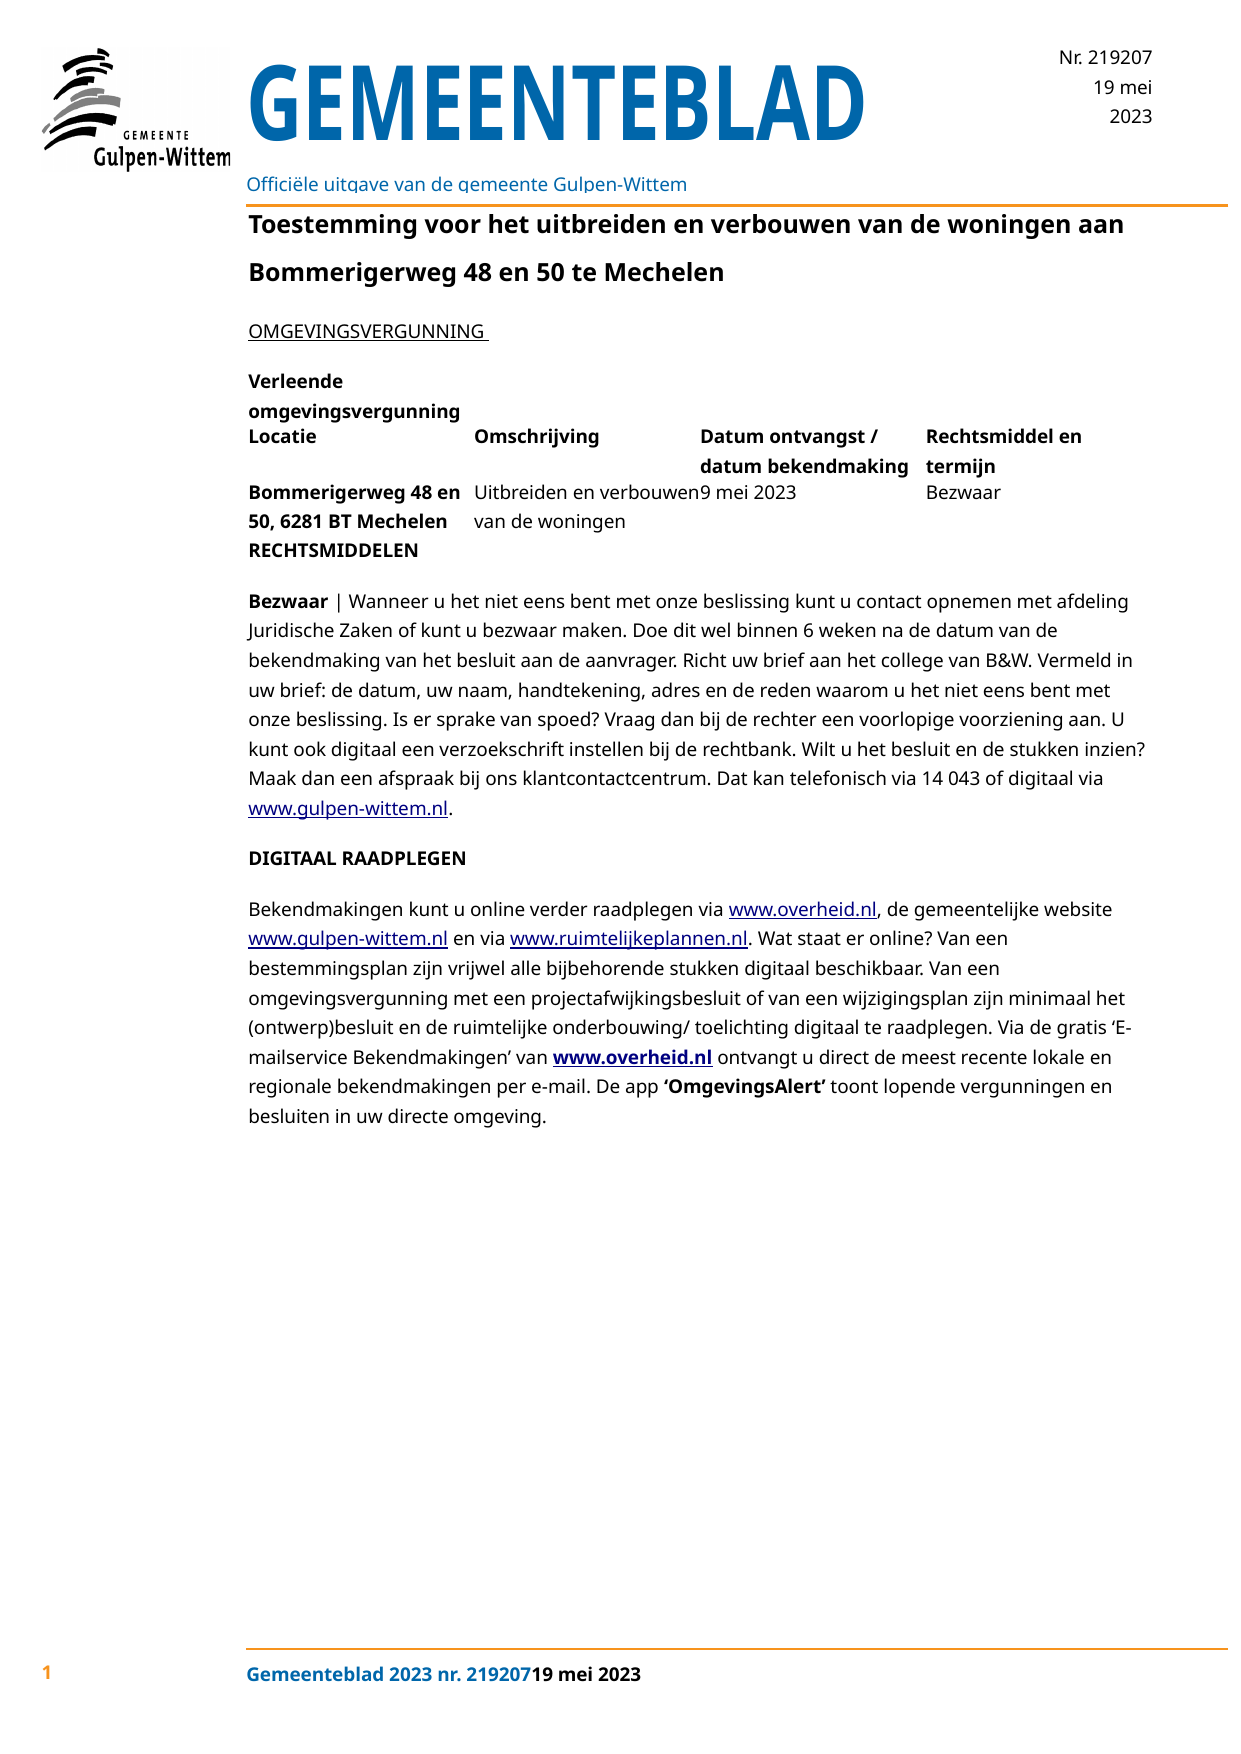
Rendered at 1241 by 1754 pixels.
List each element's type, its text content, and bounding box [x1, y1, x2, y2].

table_cell 9 mei 2023 [700, 479, 926, 534]
text OMGEVINGSVERGUNNING [248, 318, 1152, 344]
table_cell Uitbreiden en verbouwen van de woningen [474, 479, 700, 534]
text RECHTSMIDDELEN [248, 538, 1152, 563]
table_header [926, 369, 1152, 424]
text Bezwaar | Wanneer u het niet eens bent met onze beslissing kunt u contact opnemen met afdeling Juridische Zaken of kunt u bezwaar maken. Doe dit wel binnen 6 weken na de datum van de bekendmaking van het besluit aan de aanvrager. Richt uw brief aan het college van B&W. Vermeld in uw brief: de datum, uw naam, handtekening, adres en de reden waarom u het niet eens bent met onze beslissing. Is er sprake van spoed? Vraag dan bij de rechter een voorlopige voorziening aan. U kunt ook digitaal een verzoekschrift instellen bij de rechtbank. Wilt u het besluit en de stukken inzien? Maak dan een afspraak bij ons klantcontactcentrum. Dat kan telefonisch via 14 043 of digitaal via www.gulpen-wittem.nl. [248, 588, 1152, 821]
text Bekendmakingen kunt u online verder raadplegen via www.overheid.nl, de gemeentelijke website www.gulpen-wittem.nl en via www.ruimtelijkeplannen.nl. Wat staat er online? Van een bestemmingsplan zijn vrijwel alle bijbehorende stukken digitaal beschikbaar. Van een omgevingsvergunning met een projectafwijkingsbesluit of van een wijzigingsplan zijn minimaal het (ontwerp)besluit en de ruimtelijke onderbouwing/ toelichting digitaal te raadplegen. Via de gratis ‘E-mailservice Bekendmakingen’ van www.overheid.nl ontvangt u direct de meest recente lokale en regionale bekendmakingen per e-mail. De app ‘OmgevingsAlert’ toont lopende vergunningen en besluiten in uw directe omgeving. [248, 896, 1152, 1129]
picture [41, 47, 231, 172]
text DIGITAAL RAADPLEGEN [248, 846, 1152, 871]
table_cell Bommerigerweg 48 en 50, 6281 BT Mechelen [248, 479, 474, 534]
table_cell Bezwaar [926, 479, 1152, 534]
table_header [700, 369, 926, 424]
table_cell Rechtsmiddel en termijn [926, 424, 1152, 479]
text Toestemming voor het uitbreiden en verbouwen van de woningen aan Bommerigerweg 48 en 50 te Mechelen [248, 207, 1152, 288]
table_cell Locatie [248, 424, 474, 479]
table_header [474, 369, 700, 424]
table_cell Omschrijving [474, 424, 700, 479]
table_cell Datum ontvangst / datum bekendmaking [700, 424, 926, 479]
table_header Verleende omgevingsvergunning [248, 369, 474, 424]
